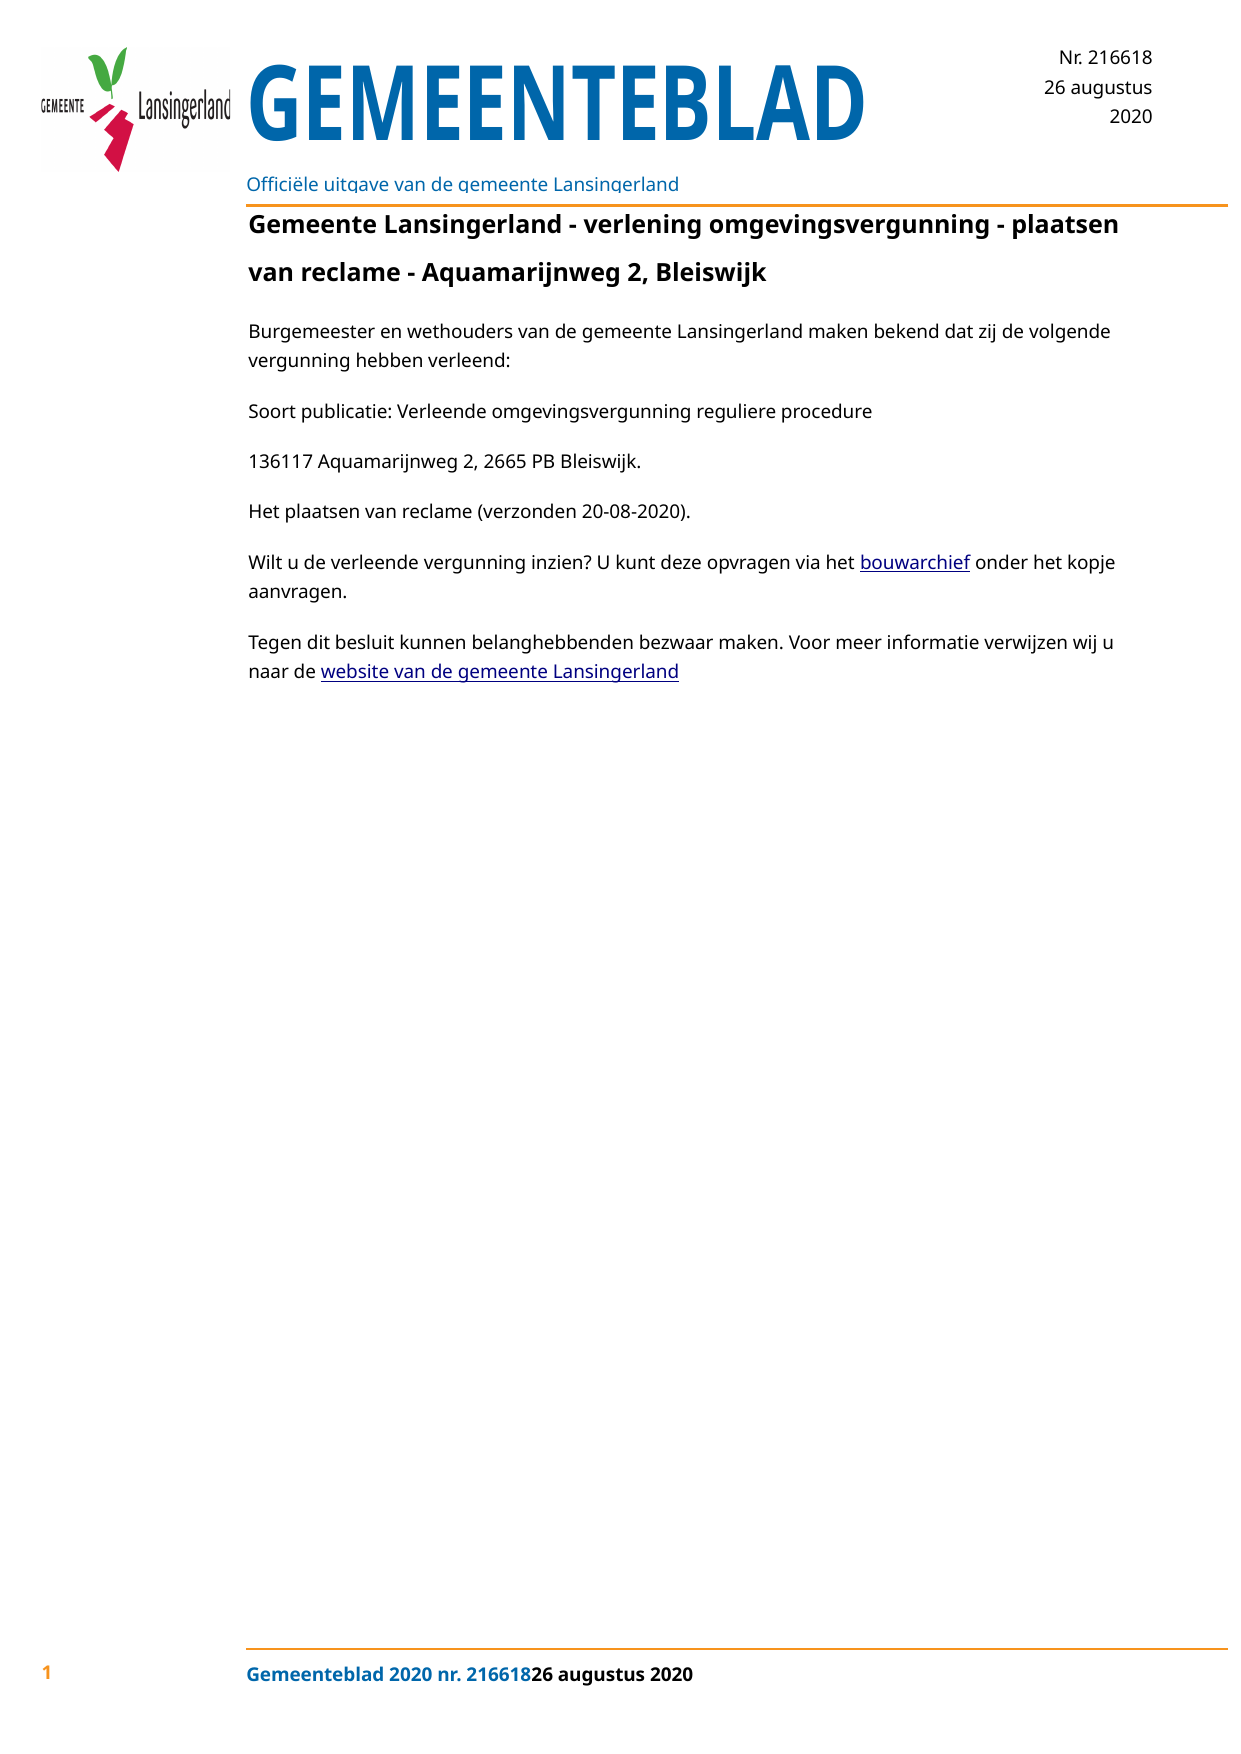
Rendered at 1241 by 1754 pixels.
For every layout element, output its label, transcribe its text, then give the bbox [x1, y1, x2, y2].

text Tegen dit besluit kunnen belanghebbenden bezwaar maken. Voor meer informatie verwijzen wij u naar de website van de gemeente Lansingerland [248, 629, 1152, 684]
text Het plaatsen van reclame (verzonden 20-08-2020). [248, 499, 1152, 524]
text Gemeente Lansingerland - verlening omgevingsvergunning - plaatsen van reclame - Aquamarijnweg 2, Bleiswijk [248, 207, 1152, 288]
picture [41, 47, 231, 172]
text 136117 Aquamarijnweg 2, 2665 PB Bleiswijk. [248, 448, 1152, 474]
text Burgemeester en wethouders van de gemeente Lansingerland maken bekend dat zij de volgende vergunning hebben verleend: [248, 318, 1152, 373]
text Soort publicatie: Verleende omgevingsvergunning reguliere procedure [248, 398, 1152, 424]
text Wilt u de verleende vergunning inzien? U kunt deze opvragen via het bouwarchief onder het kopje aanvragen. [248, 549, 1152, 604]
